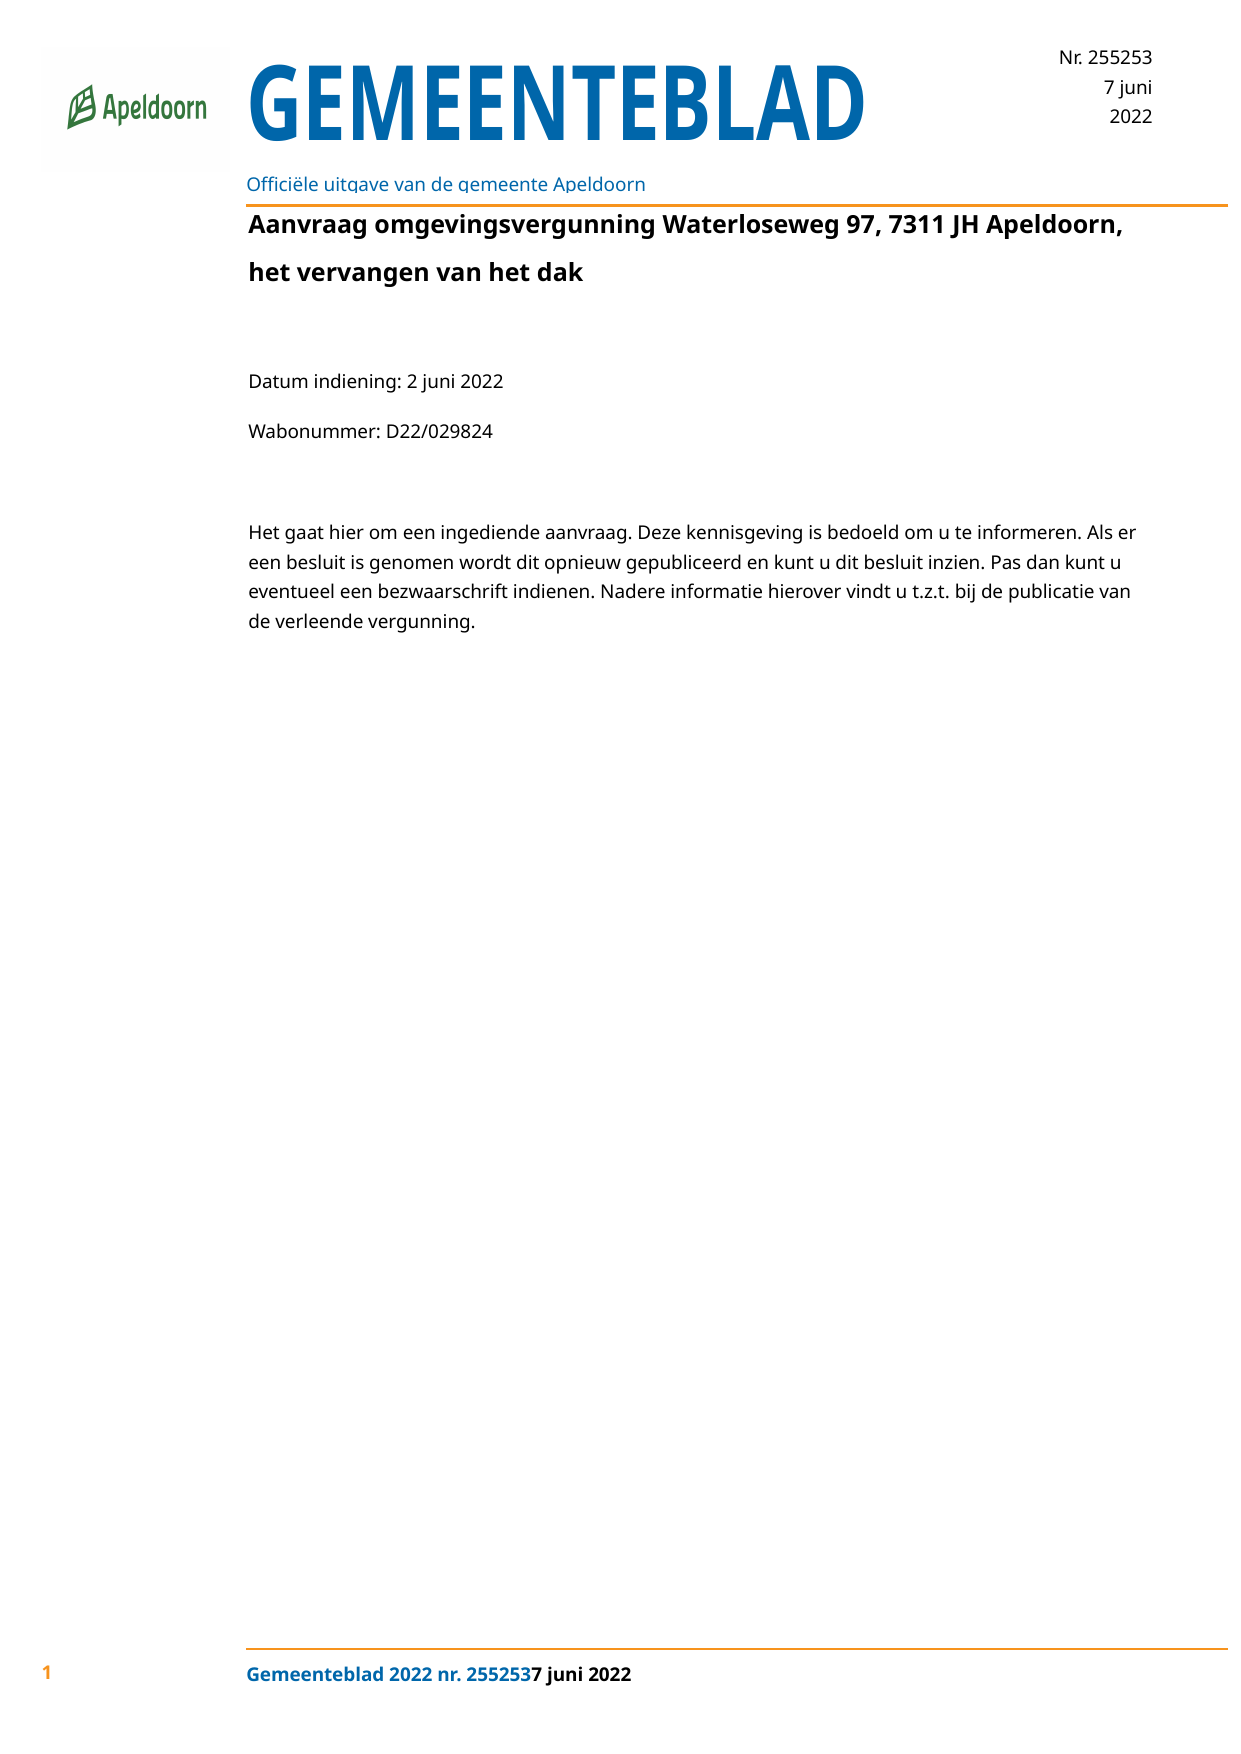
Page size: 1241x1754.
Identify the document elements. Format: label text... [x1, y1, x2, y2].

text Wabonummer: D22/029824 [248, 419, 1152, 444]
picture [41, 47, 231, 172]
text Het gaat hier om een ingediende aanvraag. Deze kennisgeving is bedoeld om u te informeren. Als er een besluit is genomen wordt dit opnieuw gepubliceerd en kunt u dit besluit inzien. Pas dan kunt u eventueel een bezwaarschrift indienen. Nadere informatie hierover vindt u t.z.t. bij de publicatie van de verleende vergunning. [248, 519, 1152, 634]
text Datum indiening: 2 juni 2022 [248, 368, 1152, 394]
text Aanvraag omgevingsvergunning Waterloseweg 97, 7311 JH Apeldoorn, het vervangen van het dak [248, 207, 1152, 288]
